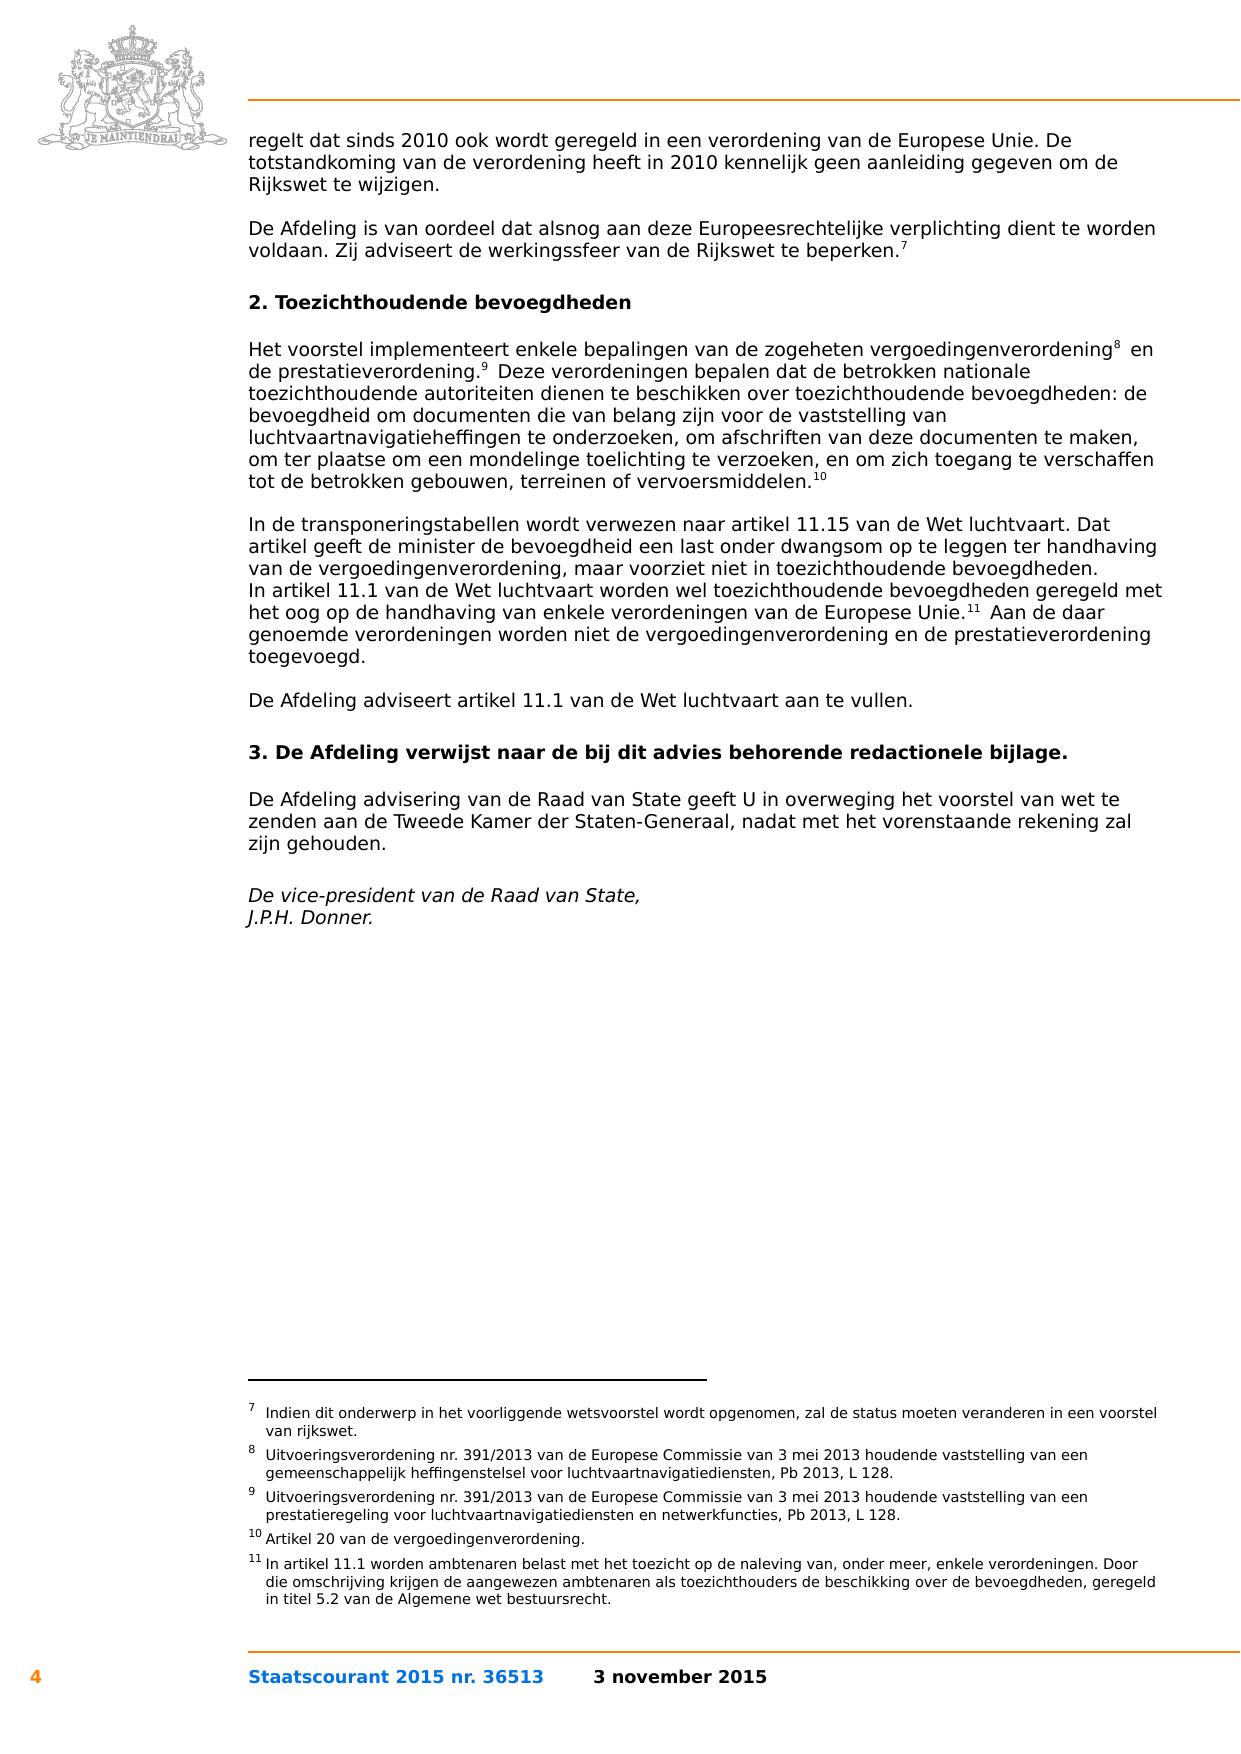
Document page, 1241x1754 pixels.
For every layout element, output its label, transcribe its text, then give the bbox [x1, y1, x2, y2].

text regelt dat sinds 2010 ook wordt geregeld in een verordening van de Europese Unie. De totstandkoming van de verordening heeft in 2010 kennelijk geen aanleiding gegeven om de Rijkswet te wijzigen. [248, 130, 1163, 196]
picture [38, 25, 227, 150]
text In artikel 11.1 van de Wet luchtvaart worden wel toezichthoudende bevoegdheden geregeld met het oog op de handhaving van enkele verordeningen van de Europese Unie. Aan de daar genoemde verordeningen worden niet de vergoedingenverordening en de prestatieverordening toegevoegd. [248, 580, 1163, 668]
text De Afdeling adviseert artikel 11.1 van de Wet luchtvaart aan te vullen. [248, 690, 1163, 712]
subtitle 2. Toezichthoudende bevoegdheden [248, 292, 1163, 314]
text Indien dit onderwerp in het voorliggende wetsvoorstel wordt opgenomen, zal de status moeten veranderen in een voorstel van rijkswet. [248, 1401, 1163, 1440]
subtitle 3. De Afdeling verwijst naar de bij dit advies behorende redactionele bijlage. [248, 742, 1163, 764]
text De vice-president van de Raad van State, J.P.H. Donner. [248, 885, 1163, 929]
text Het voorstel implementeert enkele bepalingen van de zogeheten vergoedingenverordening en de prestatieverordening. Deze verordeningen bepalen dat de betrokken nationale toezichthoudende autoriteiten dienen te beschikken over toezichthoudende bevoegdheden: de bevoegdheid om documenten die van belang zijn voor de vaststelling van luchtvaartnavigatieheffingen te onderzoeken, om afschriften van deze documenten te maken, om ter plaatse om een mondelinge toelichting te verzoeken, en om zich toegang te verschaffen tot de betrokken gebouwen, terreinen of vervoersmiddelen. [248, 339, 1163, 492]
text De Afdeling advisering van de Raad van State geeft U in overweging het voorstel van wet te zenden aan de Tweede Kamer der Staten-Generaal, nadat met het vorenstaande rekening zal zijn gehouden. [248, 789, 1163, 855]
text In de transponeringstabellen wordt verwezen naar artikel 11.15 van de Wet luchtvaart. Dat artikel geeft de minister de bevoegdheid een last onder dwangsom op te leggen ter handhaving van de vergoedingenverordening, maar voorziet niet in toezichthoudende bevoegdheden. [248, 514, 1163, 580]
text De Afdeling is van oordeel dat alsnog aan deze Europeesrechtelijke verplichting dient te worden voldaan. Zij adviseert de werkingssfeer van de Rijkswet te beperken. [248, 218, 1163, 262]
text Artikel 20 van de vergoedingenverordening. [248, 1527, 1163, 1549]
text Uitvoeringsverordening nr. 391/2013 van de Europese Commissie van 3 mei 2013 houdende vaststelling van een gemeenschappelijk heffingenstelsel voor luchtvaartnavigatiediensten, Pb 2013, L 128. [248, 1443, 1163, 1482]
text In artikel 11.1 worden ambtenaren belast met het toezicht op de naleving van, onder meer, enkele verordeningen. Door die omschrijving krijgen de aangewezen ambtenaren als toezichthouders de beschikking over de bevoegdheden, geregeld in titel 5.2 van de Algemene wet bestuursrecht. [248, 1552, 1163, 1608]
text Uitvoeringsverordening nr. 391/2013 van de Europese Commissie van 3 mei 2013 houdende vaststelling van een prestatieregeling voor luchtvaartnavigatiediensten en netwerkfuncties, Pb 2013, L 128. [248, 1485, 1163, 1524]
